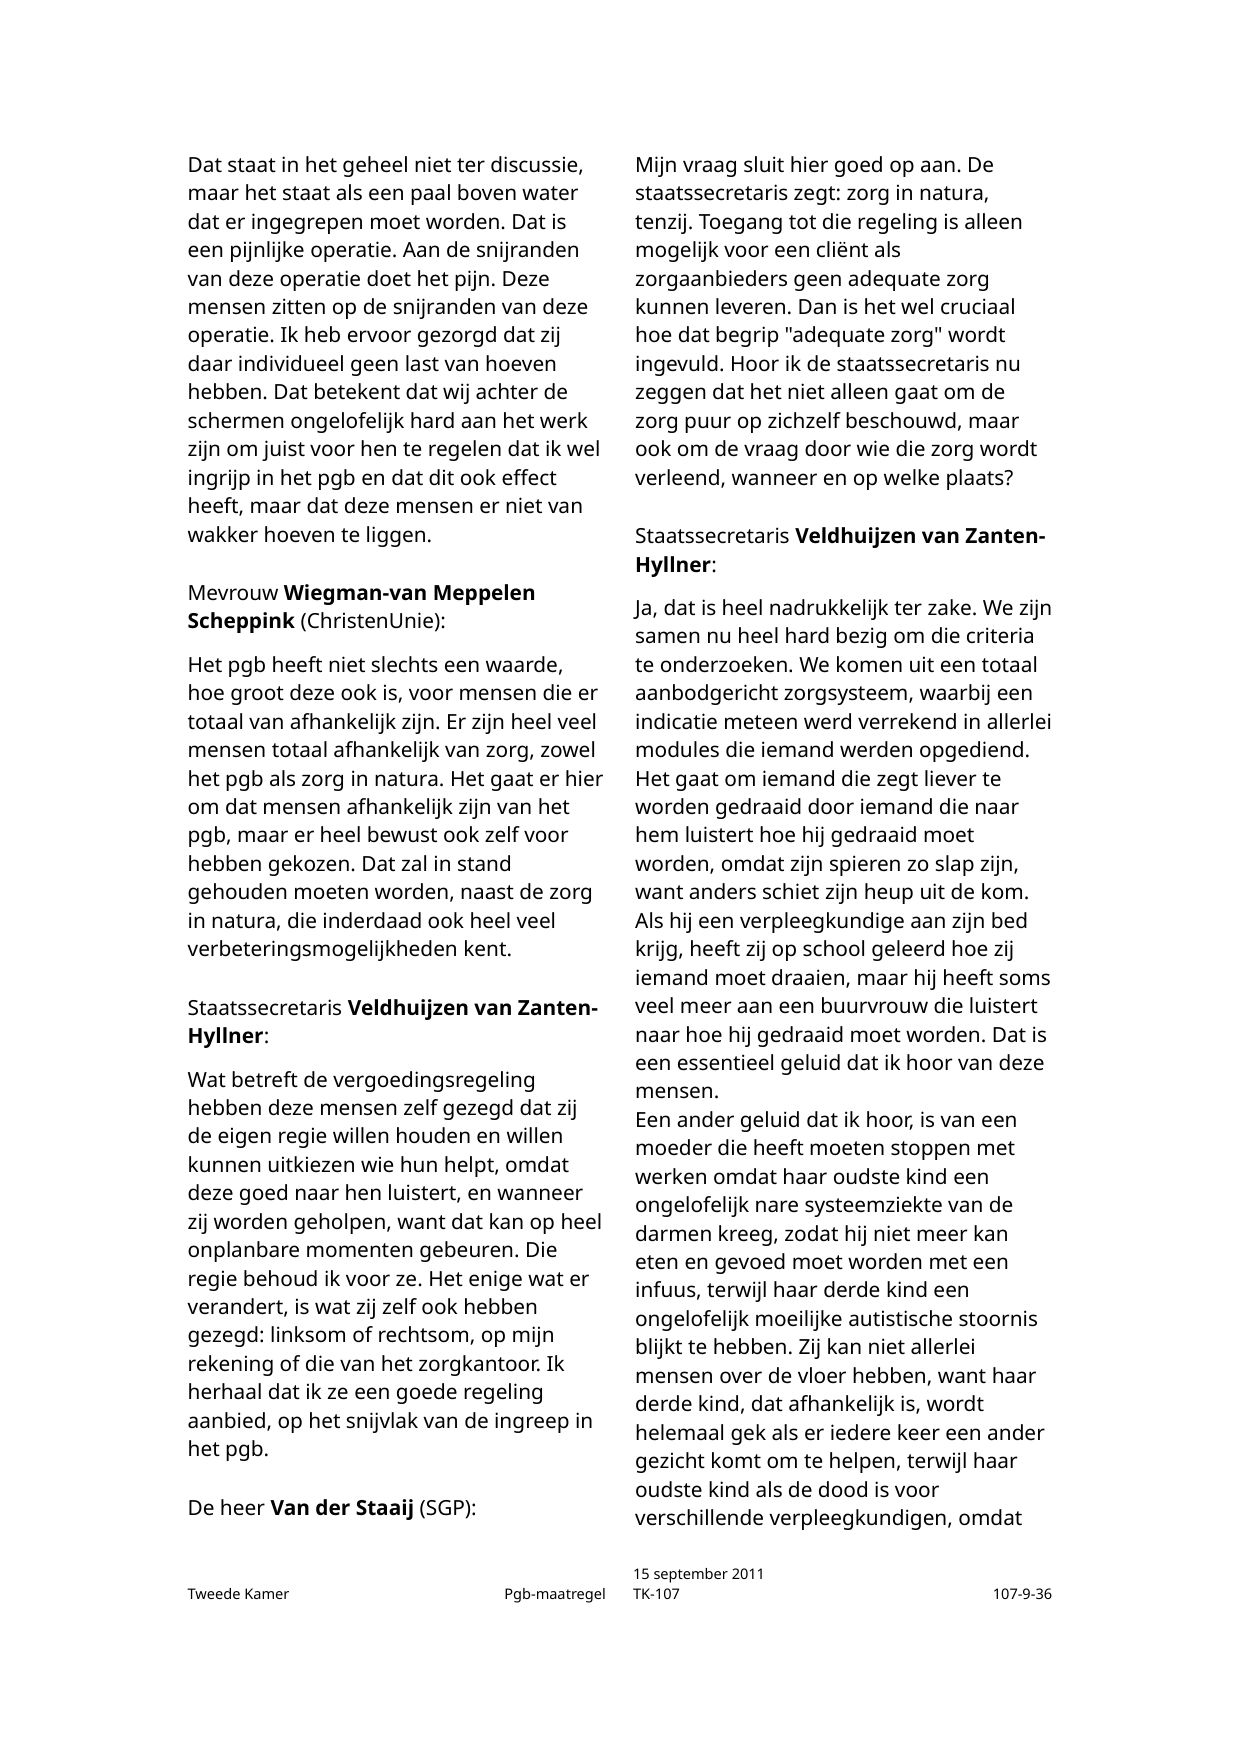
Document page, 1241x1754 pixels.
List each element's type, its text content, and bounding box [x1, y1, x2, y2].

text De heer Van der Staaij (SGP): [187, 1493, 605, 1521]
text Staatssecretaris Veldhuijzen van Zanten-Hyllner: [187, 993, 605, 1050]
text Het pgb heeft niet slechts een waarde, hoe groot deze ook is, voor mensen die er totaal van afhankelijk zijn. Er zijn heel veel mensen totaal afhankelijk van zorg, zowel het pgb als zorg in natura. Het gaat er hier om dat mensen afhankelijk zijn van het pgb, maar er heel bewust ook zelf voor hebben gekozen. Dat zal in stand gehouden moeten worden, naast de zorg in natura, die inderdaad ook heel veel verbeteringsmogelijkheden kent. [187, 650, 605, 963]
text Dat staat in het geheel niet ter discussie, maar het staat als een paal boven water dat er ingegrepen moet worden. Dat is een pijnlijke operatie. Aan de snijranden van deze operatie doet het pijn. Deze mensen zitten op de snijranden van deze operatie. Ik heb ervoor gezorgd dat zij daar individueel geen last van hoeven hebben. Dat betekent dat wij achter de schermen ongelofelijk hard aan het werk zijn om juist voor hen te regelen dat ik wel ingrijp in het pgb en dat dit ook effect heeft, maar dat deze mensen er niet van wakker hoeven te liggen. [187, 150, 605, 548]
text Mevrouw Wiegman-van Meppelen Scheppink (ChristenUnie): [187, 578, 605, 635]
text Een ander geluid dat ik hoor, is van een moeder die heeft moeten stoppen met werken omdat haar oudste kind een ongelofelijk nare systeemziekte van de darmen kreeg, zodat hij niet meer kan eten en gevoed moet worden met een infuus, terwijl haar derde kind een ongelofelijk moeilijke autistische stoornis blijkt te hebben. Zij kan niet allerlei mensen over de vloer hebben, want haar derde kind, dat afhankelijk is, wordt helemaal gek als er iedere keer een ander gezicht komt om te helpen, terwijl haar oudste kind als de dood is voor verschillende verpleegkundigen, omdat [635, 1105, 1053, 1532]
text Staatssecretaris Veldhuijzen van Zanten-Hyllner: [635, 521, 1053, 578]
text Mijn vraag sluit hier goed op aan. De staatssecretaris zegt: zorg in natura, tenzij. Toegang tot die regeling is alleen mogelijk voor een cliënt als zorgaanbieders geen adequate zorg kunnen leveren. Dan is het wel cruciaal hoe dat begrip "adequate zorg" wordt ingevuld. Hoor ik de staatssecretaris nu zeggen dat het niet alleen gaat om de zorg puur op zichzelf beschouwd, maar ook om de vraag door wie die zorg wordt verleend, wanneer en op welke plaats? [635, 150, 1053, 491]
text Ja, dat is heel nadrukkelijk ter zake. We zijn samen nu heel hard bezig om die criteria te onderzoeken. We komen uit een totaal aanbodgericht zorgsysteem, waarbij een indicatie meteen werd verrekend in allerlei modules die iemand werden opgediend. Het gaat om iemand die zegt liever te worden gedraaid door iemand die naar hem luistert hoe hij gedraaid moet worden, omdat zijn spieren zo slap zijn, want anders schiet zijn heup uit de kom. Als hij een verpleegkundige aan zijn bed krijg, heeft zij op school geleerd hoe zij iemand moet draaien, maar hij heeft soms veel meer aan een buurvrouw die luistert naar hoe hij gedraaid moet worden. Dat is een essentieel geluid dat ik hoor van deze mensen. [635, 593, 1053, 1105]
text Wat betreft de vergoedingsregeling hebben deze mensen zelf gezegd dat zij de eigen regie willen houden en willen kunnen uitkiezen wie hun helpt, omdat deze goed naar hen luistert, en wanneer zij worden geholpen, want dat kan op heel onplanbare momenten gebeuren. Die regie behoud ik voor ze. Het enige wat er verandert, is wat zij zelf ook hebben gezegd: linksom of rechtsom, op mijn rekening of die van het zorgkantoor. Ik herhaal dat ik ze een goede regeling aanbied, op het snijvlak van de ingreep in het pgb. [187, 1065, 605, 1463]
